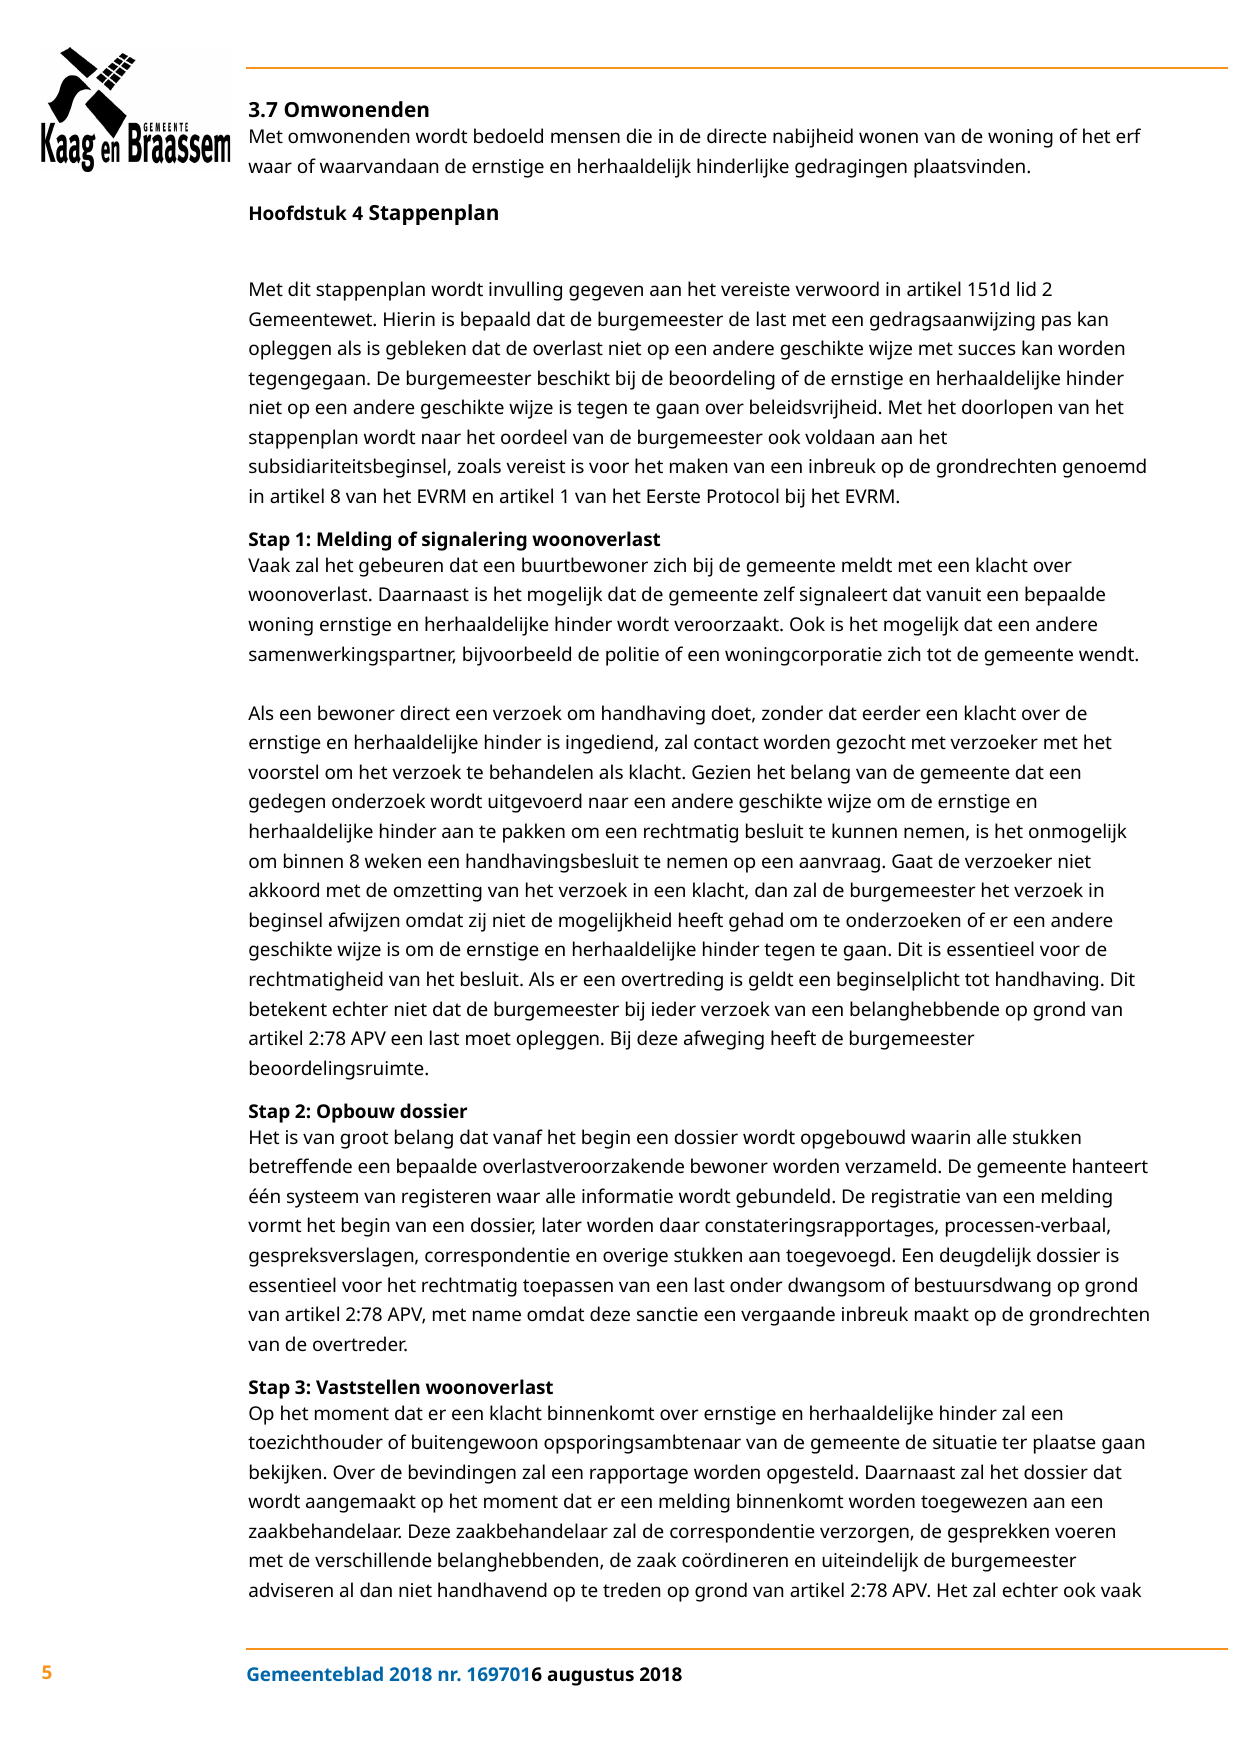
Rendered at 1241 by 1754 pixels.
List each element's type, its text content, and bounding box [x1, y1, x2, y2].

text Stap 3: Vaststellen woonoverlast [248, 1374, 1152, 1400]
text Met omwonenden wordt bedoeld mensen die in de directe nabijheid wonen van de woning of het erf waar of waarvandaan de ernstige en herhaaldelijk hinderlijke gedragingen plaatsvinden. [248, 123, 1152, 178]
text Hoofdstuk 4 Stappenplan [248, 198, 1152, 227]
picture [41, 47, 231, 172]
text Stap 1: Melding of signalering woonoverlast [248, 526, 1152, 552]
text Stap 2: Opbouw dossier [248, 1098, 1152, 1124]
text Als een bewoner direct een verzoek om handhaving doet, zonder dat eerder een klacht over de ernstige en herhaaldelijke hinder is ingediend, zal contact worden gezocht met verzoeker met het voorstel om het verzoek te behandelen als klacht. Gezien het belang van de gemeente dat een gedegen onderzoek wordt uitgevoerd naar een andere geschikte wijze om de ernstige en herhaaldelijke hinder aan te pakken om een rechtmatig besluit te kunnen nemen, is het onmogelijk om binnen 8 weken een handhavingsbesluit te nemen op een aanvraag. Gaat de verzoeker niet akkoord met de omzetting van het verzoek in een klacht, dan zal de burgemeester het verzoek in beginsel afwijzen omdat zij niet de mogelijkheid heeft gehad om te onderzoeken of er een andere geschikte wijze is om de ernstige en herhaaldelijke hinder tegen te gaan. Dit is essentieel voor de rechtmatigheid van het besluit. Als er een overtreding is geldt een beginselplicht tot handhaving. Dit betekent echter niet dat de burgemeester bij ieder verzoek van een belanghebbende op grond van artikel 2:78 APV een last moet opleggen. Bij deze afweging heeft de burgemeester beoordelingsruimte. [248, 700, 1152, 1081]
text Op het moment dat er een klacht binnenkomt over ernstige en herhaaldelijke hinder zal een toezichthouder of buitengewoon opsporingsambtenaar van de gemeente de situatie ter plaatse gaan bekijken. Over de bevindingen zal een rapportage worden opgesteld. Daarnaast zal het dossier dat wordt aangemaakt op het moment dat er een melding binnenkomt worden toegewezen aan een zaakbehandelaar. Deze zaakbehandelaar zal de correspondentie verzorgen, de gesprekken voeren met de verschillende belanghebbenden, de zaak coördineren en uiteindelijk de burgemeester adviseren al dan niet handhavend op te treden op grond van artikel 2:78 APV. Het zal echter ook vaak [248, 1400, 1152, 1603]
text 3.7 Omwonenden [248, 95, 1152, 123]
text Met dit stappenplan wordt invulling gegeven aan het vereiste verwoord in artikel 151d lid 2 Gemeentewet. Hierin is bepaald dat de burgemeester de last met een gedragsaanwijzing pas kan opleggen als is gebleken dat de overlast niet op een andere geschikte wijze met succes kan worden tegengegaan. De burgemeester beschikt bij de beoordeling of de ernstige en herhaaldelijke hinder niet op een andere geschikte wijze is tegen te gaan over beleidsvrijheid. Met het doorlopen van het stappenplan wordt naar het oordeel van de burgemeester ook voldaan aan het subsidiariteitsbeginsel, zoals vereist is voor het maken van een inbreuk op de grondrechten genoemd in artikel 8 van het EVRM en artikel 1 van het Eerste Protocol bij het EVRM. [248, 276, 1152, 509]
text Vaak zal het gebeuren dat een buurtbewoner zich bij de gemeente meldt met een klacht over woonoverlast. Daarnaast is het mogelijk dat de gemeente zelf signaleert dat vanuit een bepaalde woning ernstige en herhaaldelijke hinder wordt veroorzaakt. Ook is het mogelijk dat een andere samenwerkingspartner, bijvoorbeeld de politie of een woningcorporatie zich tot de gemeente wendt. [248, 552, 1152, 667]
text Het is van groot belang dat vanaf het begin een dossier wordt opgebouwd waarin alle stukken betreffende een bepaalde overlastveroorzakende bewoner worden verzameld. De gemeente hanteert één systeem van registeren waar alle informatie wordt gebundeld. De registratie van een melding vormt het begin van een dossier, later worden daar constateringsrapportages, processen-verbaal, gespreksverslagen, correspondentie en overige stukken aan toegevoegd. Een deugdelijk dossier is essentieel voor het rechtmatig toepassen van een last onder dwangsom of bestuursdwang op grond van artikel 2:78 APV, met name omdat deze sanctie een vergaande inbreuk maakt op de grondrechten van de overtreder. [248, 1124, 1152, 1357]
